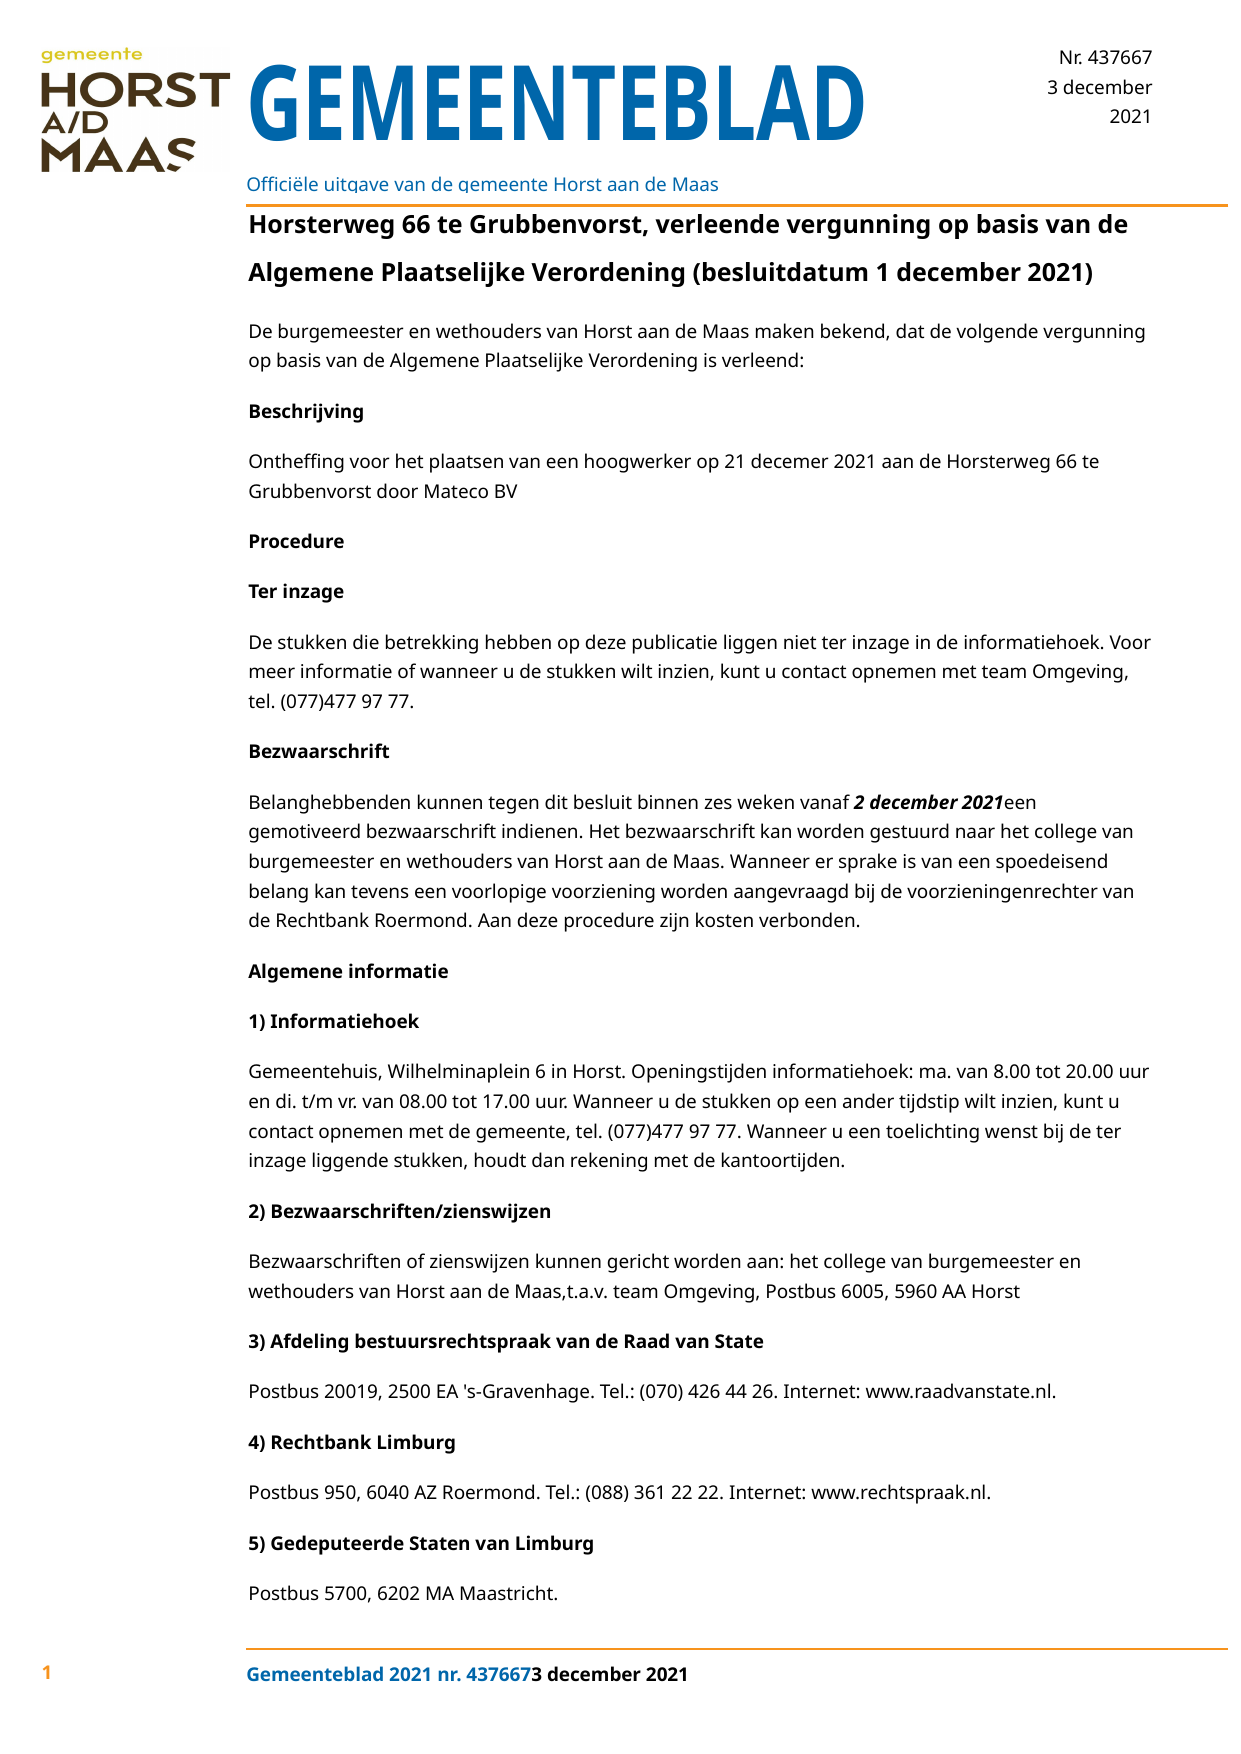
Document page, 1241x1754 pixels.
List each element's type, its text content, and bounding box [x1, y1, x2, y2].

text Beschrijving [248, 398, 1152, 424]
picture [41, 47, 231, 172]
text Postbus 5700, 6202 MA Maastricht. [248, 1580, 1152, 1606]
text Belanghebbenden kunnen tegen dit besluit binnen zes weken vanaf 2 december 2021een gemotiveerd bezwaarschrift indienen. Het bezwaarschrift kan worden gestuurd naar het college van burgemeester en wethouders van Horst aan de Maas. Wanneer er sprake is van een spoedeisend belang kan tevens een voorlopige voorziening worden aangevraagd bij de voorzieningenrechter van de Rechtbank Roermond. Aan deze procedure zijn kosten verbonden. [248, 789, 1152, 933]
text 2) Bezwaarschriften/zienswijzen [248, 1198, 1152, 1224]
text Bezwaarschrift [248, 739, 1152, 764]
text Postbus 20019, 2500 EA 's-Gravenhage. Tel.: (070) 426 44 26. Internet: www.raadvanstate.nl. [248, 1379, 1152, 1404]
text De burgemeester en wethouders van Horst aan de Maas maken bekend, dat de volgende vergunning op basis van de Algemene Plaatselijke Verordening is verleend: [248, 318, 1152, 373]
text 3) Afdeling bestuursrechtspraak van de Raad van State [248, 1328, 1152, 1354]
text Postbus 950, 6040 AZ Roermond. Tel.: (088) 361 22 22. Internet: www.rechtspraak.nl. [248, 1479, 1152, 1505]
text Gemeentehuis, Wilhelminaplein 6 in Horst. Openingstijden informatiehoek: ma. van 8.00 tot 20.00 uur en di. t/m vr. van 08.00 tot 17.00 uur. Wanneer u de stukken op een ander tijdstip wilt inzien, kunt u contact opnemen met de gemeente, tel. (077)477 97 77. Wanneer u een toelichting wenst bij de ter inzage liggende stukken, houdt dan rekening met de kantoortijden. [248, 1059, 1152, 1173]
text Procedure [248, 528, 1152, 554]
text De stukken die betrekking hebben op deze publicatie liggen niet ter inzage in de informatiehoek. Voor meer informatie of wanneer u de stukken wilt inzien, kunt u contact opnemen met team Omgeving, tel. (077)477 97 77. [248, 629, 1152, 714]
text Horsterweg 66 te Grubbenvorst, verleende vergunning op basis van de Algemene Plaatselijke Verordening (besluitdatum 1 december 2021) [248, 207, 1152, 288]
text 5) Gedeputeerde Staten van Limburg [248, 1530, 1152, 1556]
text 4) Rechtbank Limburg [248, 1429, 1152, 1455]
text Ontheffing voor het plaatsen van een hoogwerker op 21 decemer 2021 aan de Horsterweg 66 te Grubbenvorst door Mateco BV [248, 448, 1152, 504]
text Ter inzage [248, 579, 1152, 604]
text Algemene informatie [248, 958, 1152, 984]
text 1) Informatiehoek [248, 1008, 1152, 1034]
text Bezwaarschriften of zienswijzen kunnen gericht worden aan: het college van burgemeester en wethouders van Horst aan de Maas,t.a.v. team Omgeving, Postbus 6005, 5960 AA Horst [248, 1248, 1152, 1304]
